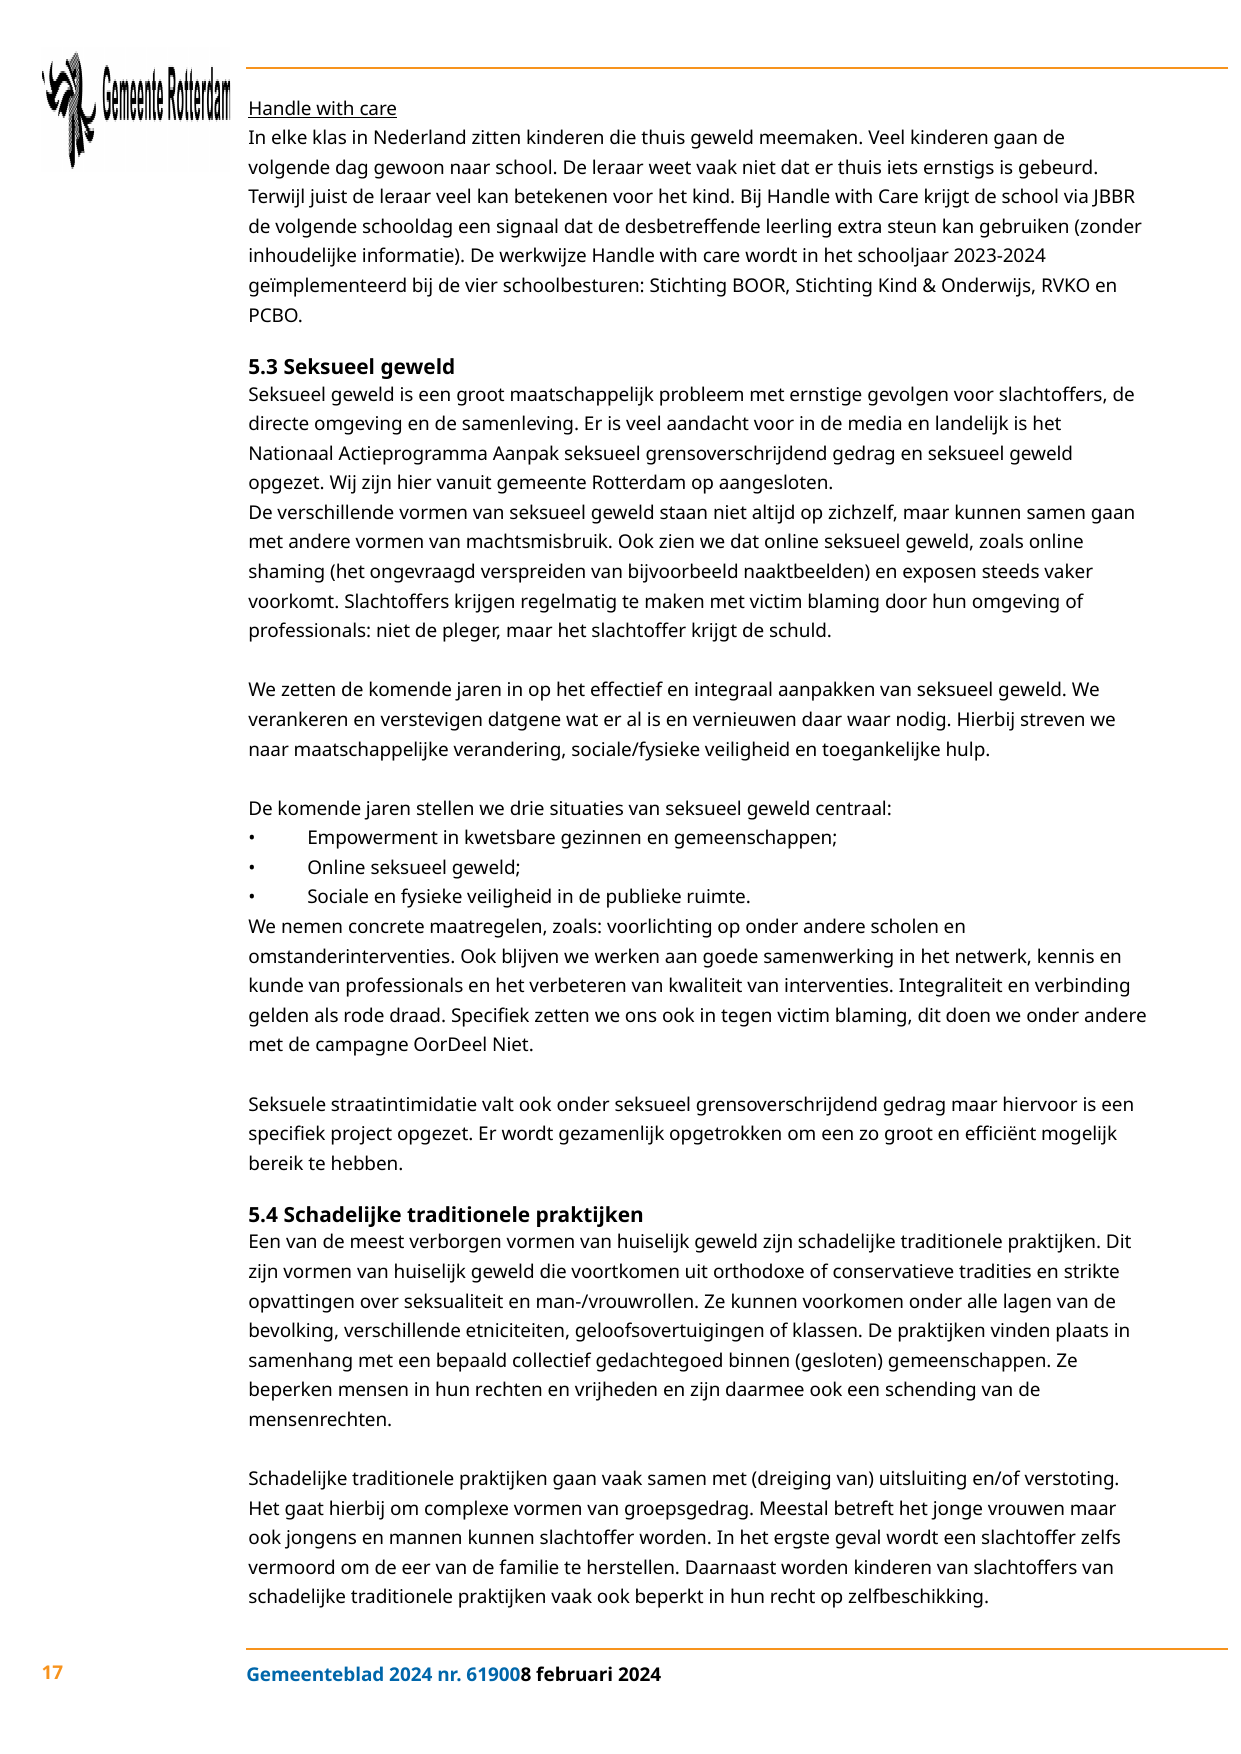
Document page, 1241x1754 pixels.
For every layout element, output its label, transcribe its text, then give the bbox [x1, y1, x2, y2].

picture [41, 47, 231, 172]
text De verschillende vormen van seksueel geweld staan niet altijd op zichzelf, maar kunnen samen gaan met andere vormen van machtsmisbruik. Ook zien we dat online seksueel geweld, zoals online shaming (het ongevraagd verspreiden van bijvoorbeeld naaktbeelden) en exposen steeds vaker voorkomt. Slachtoffers krijgen regelmatig te maken met victim blaming door hun omgeving of professionals: niet de pleger, maar het slachtoffer krijgt de schuld. [248, 499, 1152, 643]
text De komende jaren stellen we drie situaties van seksueel geweld centraal: [248, 795, 1152, 821]
text Handle with care [248, 95, 1152, 121]
text We nemen concrete maatregelen, zoals: voorlichting op onder andere scholen en omstanderinterventies. Ook blijven we werken aan goede samenwerking in het netwerk, kennis en kunde van professionals en het verbeteren van kwaliteit van interventies. Integraliteit en verbinding gelden als rode draad. Specifiek zetten we ons ook in tegen victim blaming, dit doen we onder andere met de campagne OorDeel Niet. [248, 913, 1152, 1057]
list Online seksueel geweld; [248, 854, 1152, 880]
text Seksuele straatintimidatie valt ook onder seksueel grensoverschrijdend gedrag maar hiervoor is een specifiek project opgezet. Er wordt gezamenlijk opgetrokken om een zo groot en efficiënt mogelijk bereik te hebben. [248, 1091, 1152, 1176]
list Sociale en fysieke veiligheid in de publieke ruimte. [248, 884, 1152, 909]
list Empowerment in kwetsbare gezinnen en gemeenschappen; [248, 824, 1152, 850]
text Een van de meest verborgen vormen van huiselijk geweld zijn schadelijke traditionele praktijken. Dit zijn vormen van huiselijk geweld die voortkomen uit orthodoxe of conservatieve tradities en strikte opvattingen over seksualiteit en man-/vrouwrollen. Ze kunnen voorkomen onder alle lagen van de bevolking, verschillende etniciteiten, geloofsovertuigingen of klassen. De praktijken vinden plaats in samenhang met een bepaald collectief gedachtegoed binnen (gesloten) gemeenschappen. Ze beperken mensen in hun rechten en vrijheden en zijn daarmee ook een schending van de mensenrechten. [248, 1229, 1152, 1432]
text Seksueel geweld is een groot maatschappelijk probleem met ernstige gevolgen voor slachtoffers, de directe omgeving en de samenleving. Er is veel aandacht voor in de media en landelijk is het Nationaal Actieprogramma Aanpak seksueel grensoverschrijdend gedrag en seksueel geweld opgezet. Wij zijn hier vanuit gemeente Rotterdam op aangesloten. [248, 381, 1152, 495]
text Schadelijke traditionele praktijken gaan vaak samen met (dreiging van) uitsluiting en/of verstoting. Het gaat hierbij om complexe vormen van groepsgedrag. Meestal betreft het jonge vrouwen maar ook jongens en mannen kunnen slachtoffer worden. In het ergste geval wordt een slachtoffer zelfs vermoord om de eer van de familie te herstellen. Daarnaast worden kinderen van slachtoffers van schadelijke traditionele praktijken vaak ook beperkt in hun recht op zelfbeschikking. [248, 1465, 1152, 1609]
text In elke klas in Nederland zitten kinderen die thuis geweld meemaken. Veel kinderen gaan de volgende dag gewoon naar school. De leraar weet vaak niet dat er thuis iets ernstigs is gebeurd. Terwijl juist de leraar veel kan betekenen voor het kind. Bij Handle with Care krijgt de school via JBBR de volgende schooldag een signaal dat de desbetreffende leerling extra steun kan gebruiken (zonder inhoudelijke informatie). De werkwijze Handle with care wordt in het schooljaar 2023-2024 geïmplementeerd bij de vier schoolbesturen: Stichting BOOR, Stichting Kind & Onderwijs, RVKO en PCBO. [248, 124, 1152, 328]
text 5.3 Seksueel geweld [248, 352, 1152, 381]
text We zetten de komende jaren in op het effectief en integraal aanpakken van seksueel geweld. We verankeren en verstevigen datgene wat er al is en vernieuwen daar waar nodig. Hierbij streven we naar maatschappelijke verandering, sociale/fysieke veiligheid en toegankelijke hulp. [248, 677, 1152, 761]
text 5.4 Schadelijke traditionele praktijken [248, 1200, 1152, 1229]
